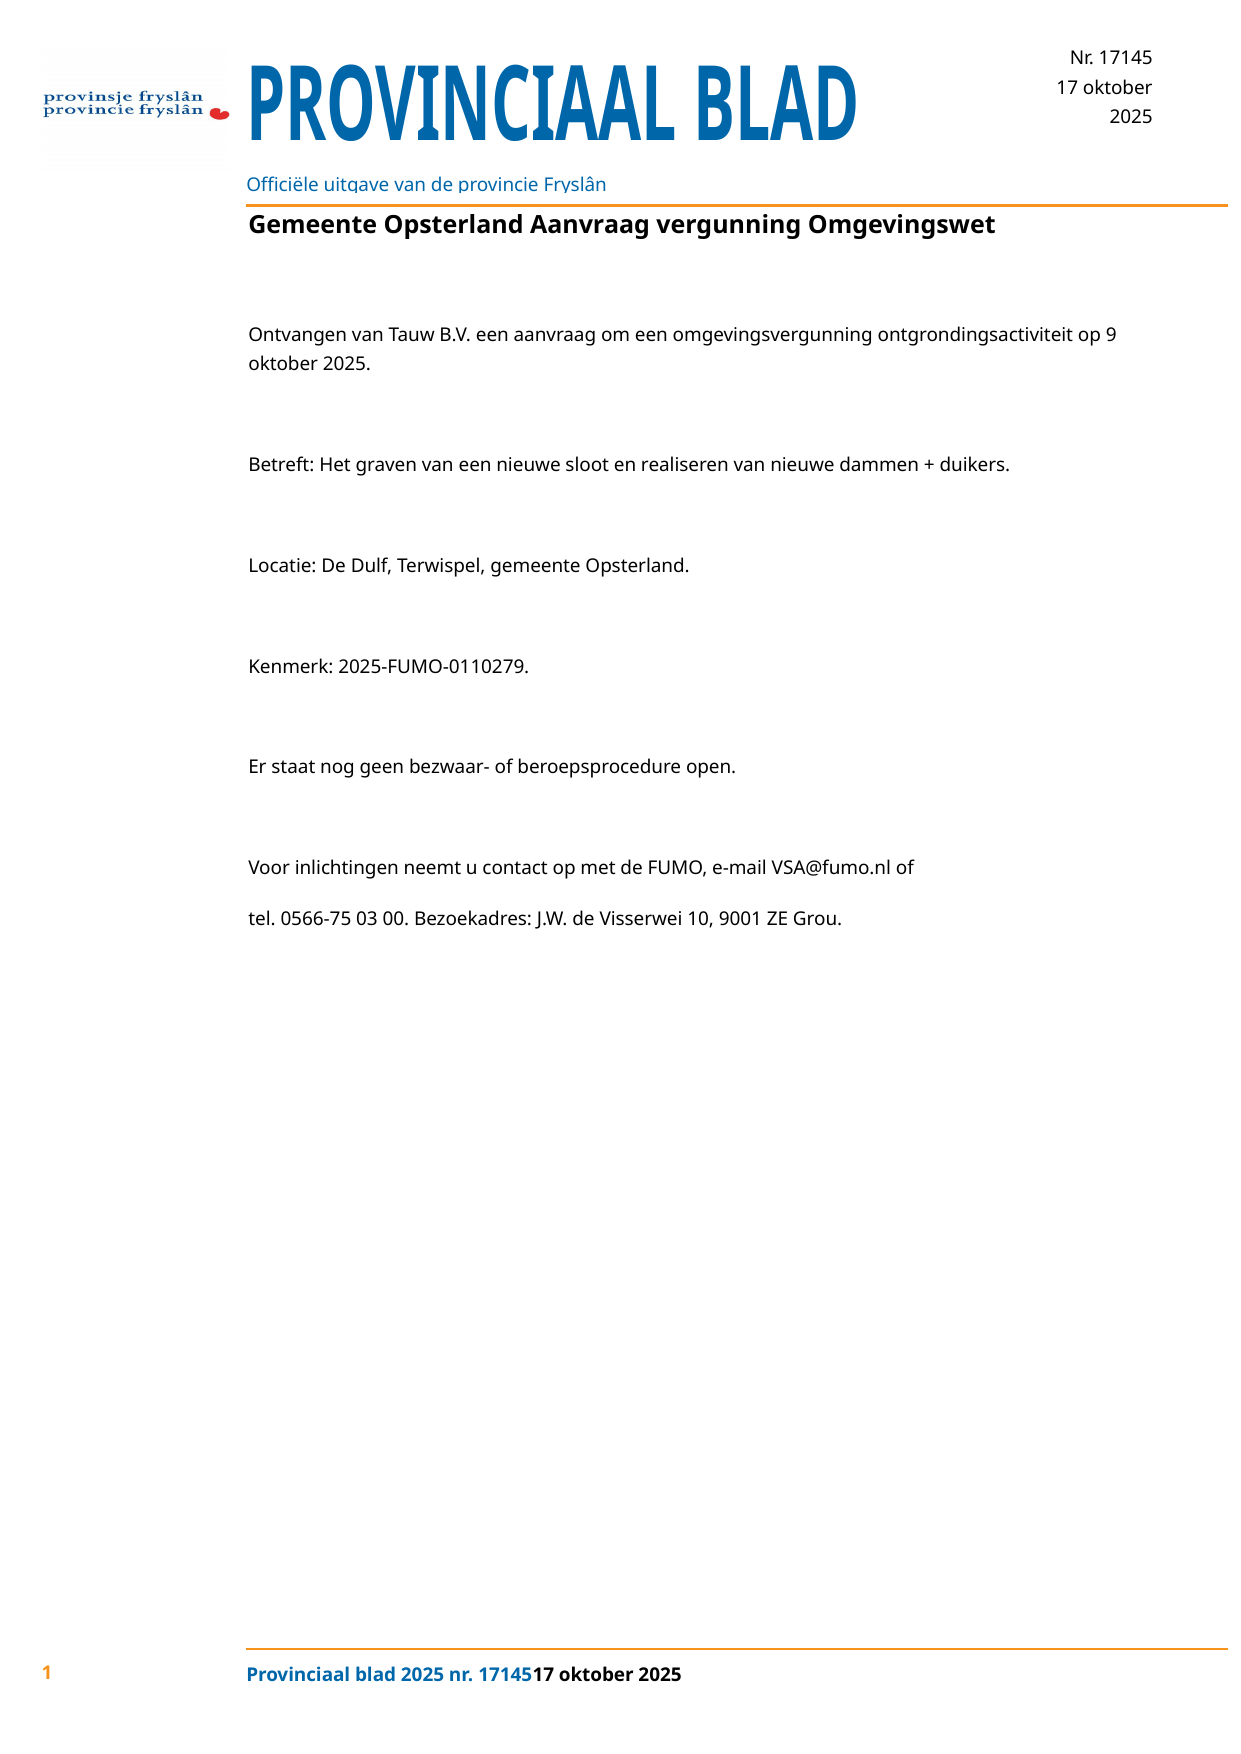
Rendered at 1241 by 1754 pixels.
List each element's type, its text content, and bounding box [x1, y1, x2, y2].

text tel. 0566-75 03 00. Bezoekadres: J.W. de Visserwei 10, 9001 ZE Grou. [248, 905, 1152, 931]
text Gemeente Opsterland Aanvraag vergunning Omgevingswet [248, 207, 1152, 241]
picture [41, 47, 231, 172]
text Ontvangen van Tauw B.V. een aanvraag om een omgevingsvergunning ontgrondingsactiviteit op 9 oktober 2025. [248, 321, 1152, 376]
text Locatie: De Dulf, Terwispel, gemeente Opsterland. [248, 552, 1152, 578]
text Betreft: Het graven van een nieuwe sloot en realiseren van nieuwe dammen + duikers. [248, 451, 1152, 477]
text Voor inlichtingen neemt u contact op met de FUMO, e-mail VSA@fumo.nl of [248, 854, 1152, 880]
text Er staat nog geen bezwaar- of beroepsprocedure open. [248, 754, 1152, 779]
text Kenmerk: 2025-FUMO-0110279. [248, 653, 1152, 678]
